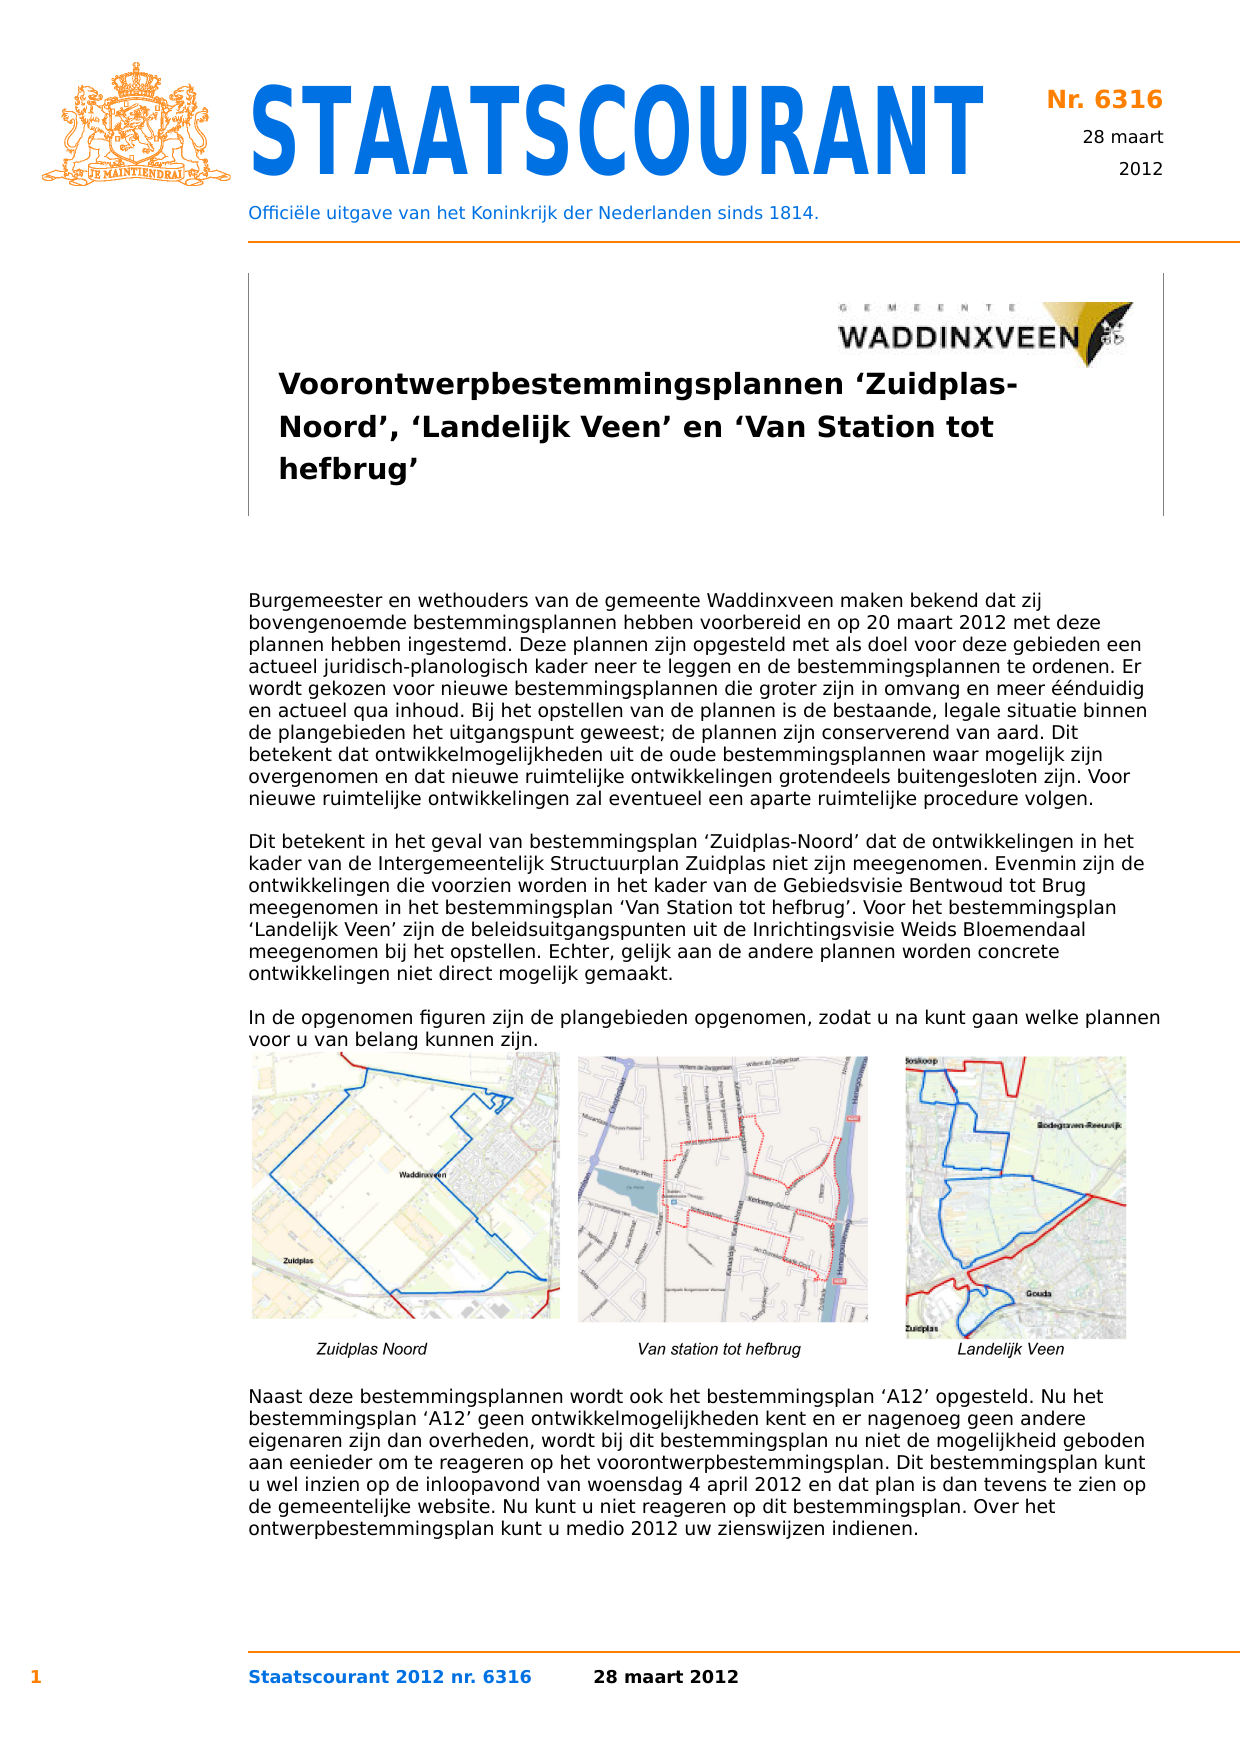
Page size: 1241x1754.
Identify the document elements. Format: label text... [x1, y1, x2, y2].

table_cell 2012 [998, 153, 1240, 203]
text Dit betekent in het geval van bestemmingsplan ‘Zuidplas-Noord’ dat de ontwikkelingen in het kader van de Intergemeentelijk Structuurplan Zuidplas niet zijn meegenomen. Evenmin zijn de ontwikkelingen die voorzien worden in het kader van de Gebiedsvisie Bentwoud tot Brug meegenomen in het bestemmingsplan ‘Van Station tot hefbrug’. Voor het bestemmingsplan ‘Landelijk Veen’ zijn de beleidsuitgangspunten uit de Inrichtingsvisie Weids Bloemendaal meegenomen bij het opstellen. Echter, gelijk aan de andere plannen worden concrete ontwikkelingen niet direct mogelijk gemaakt. [248, 831, 1163, 985]
text In de opgenomen figuren zijn de plangebieden opgenomen, zodat u na kunt gaan welke plannen voor u van belang kunnen zijn. [248, 1007, 1163, 1364]
picture [41, 62, 231, 186]
table_header STAATSCOURANT [248, 62, 998, 203]
table_cell 28 maart [998, 121, 1240, 153]
table_header Nr. 6316 [998, 62, 1240, 121]
text Naast deze bestemmingsplannen wordt ook het bestemmingsplan ‘A12’ opgesteld. Nu het bestemmingsplan ‘A12’ geen ontwikkelmogelijkheden kent en er nagenoeg geen andere eigenaren zijn dan overheden, wordt bij dit bestemmingsplan nu niet de mogelijkheid geboden aan eenieder om te reageren op het voorontwerpbestemmingsplan. Dit bestemmingsplan kunt u wel inzien op de inloopavond van woensdag 4 april 2012 en dat plan is dan tevens te zien op de gemeentelijke website. Nu kunt u niet reageren op dit bestemmingsplan. Over het ontwerpbestemmingsplan kunt u medio 2012 uw zienswijzen indienen. [248, 1386, 1163, 1540]
table_header [25, 62, 248, 241]
picture [248, 1051, 1134, 1364]
subtitle Voorontwerpbestemmingsplannen ‘Zuidplas-Noord’, ‘Landelijk Veen’ en ‘Van Station tot hefbrug’ [249, 273, 1163, 516]
text Burgemeester en wethouders van de gemeente Waddinxveen maken bekend dat zij bovengenoemde bestemmingsplannen hebben voorbereid en op 20 maart 2012 met deze plannen hebben ingestemd. Deze plannen zijn opgesteld met als doel voor deze gebieden een actueel juridisch-planologisch kader neer te leggen en de bestemmingsplannen te ordenen. Er wordt gekozen voor nieuwe bestemmingsplannen die groter zijn in omvang en meer éénduidig en actueel qua inhoud. Bij het opstellen van de plannen is de bestaande, legale situatie binnen de plangebieden het uitgangspunt geweest; de plannen zijn conserverend van aard. Dit betekent dat ontwikkelmogelijkheden uit de oude bestemmingsplannen waar mogelijk zijn overgenomen en dat nieuwe ruimtelijke ontwikkelingen grotendeels buitengesloten zijn. Voor nieuwe ruimtelijke ontwikkelingen zal eventueel een aparte ruimtelijke procedure volgen. [248, 590, 1163, 809]
table_cell Officiële uitgave van het Koninkrijk der Nederlanden sinds 1814. [248, 203, 1240, 241]
picture [838, 302, 1134, 368]
